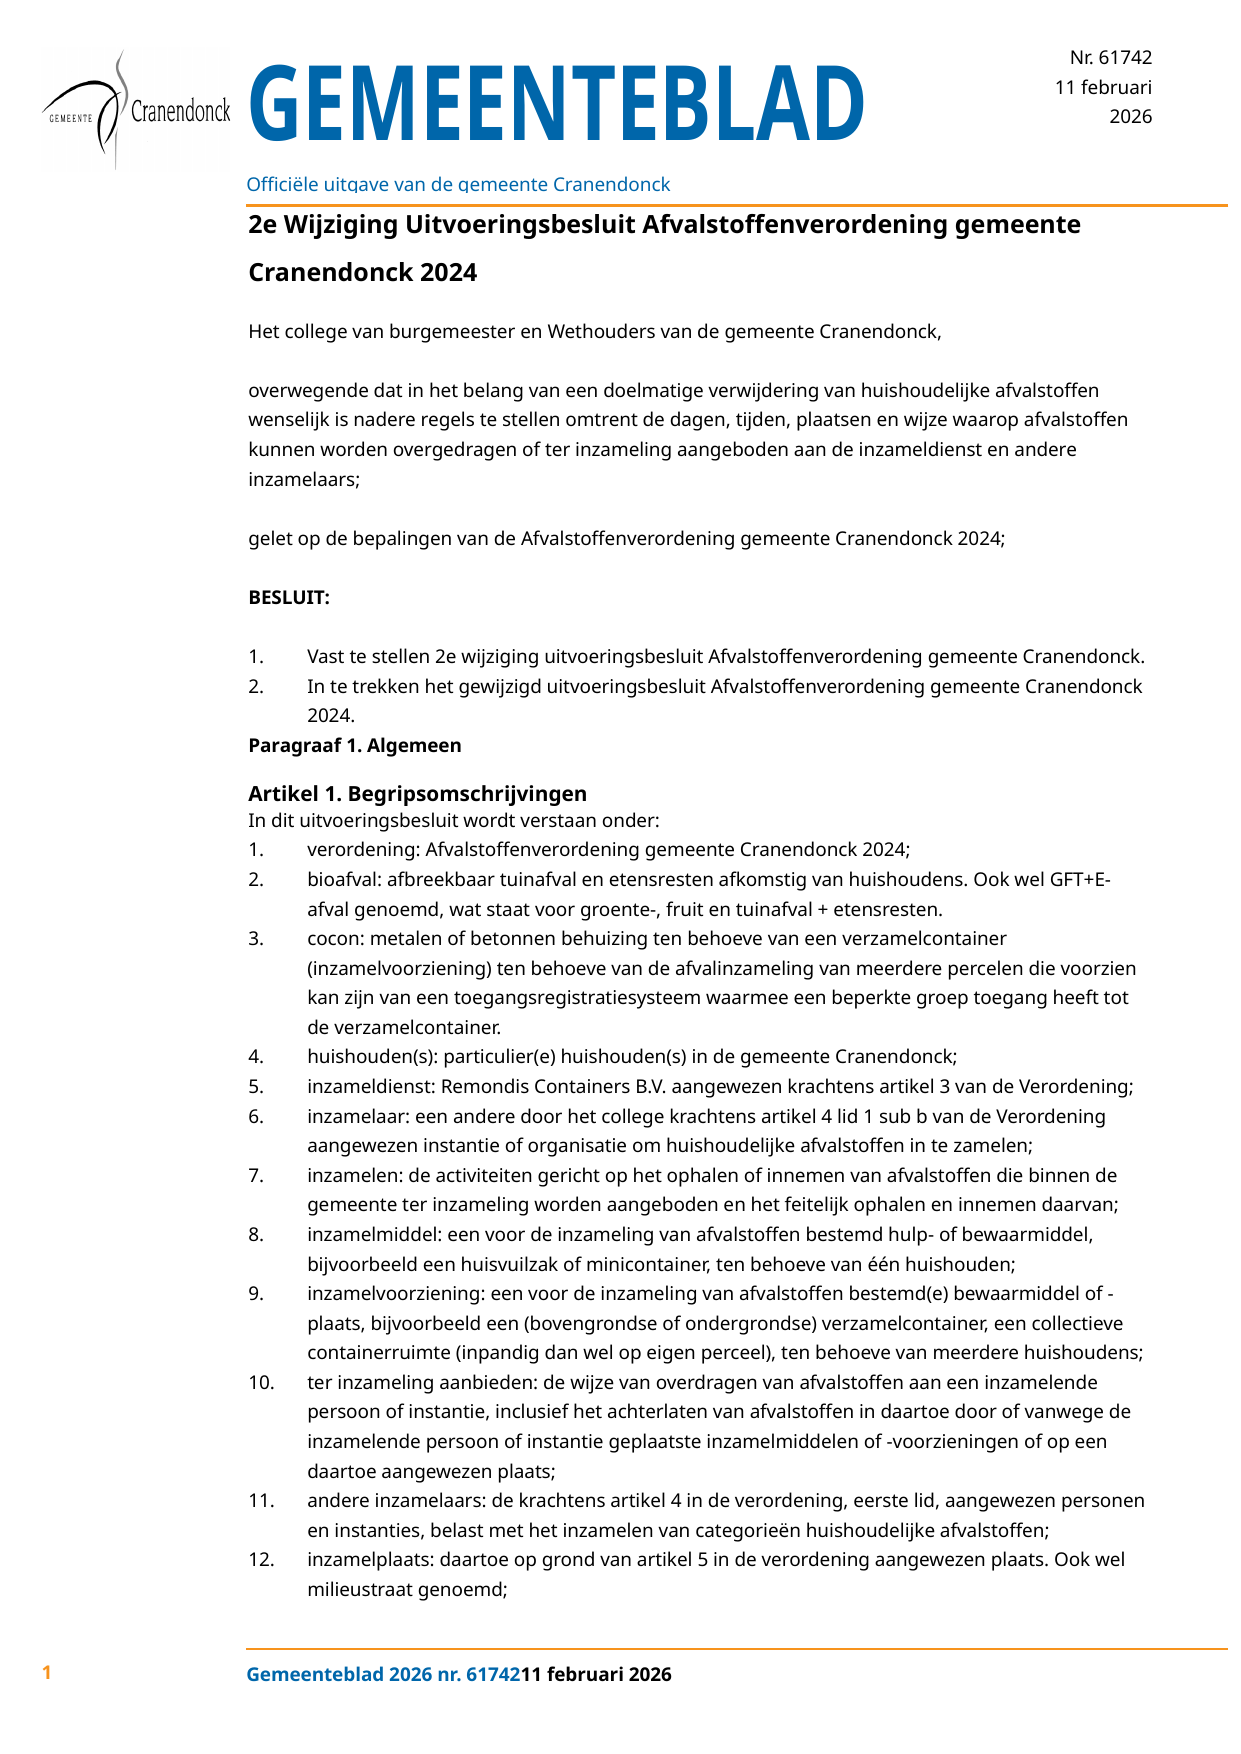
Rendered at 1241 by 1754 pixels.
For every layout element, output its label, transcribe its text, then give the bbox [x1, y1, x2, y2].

text gelet op de bepalingen van de Afvalstoffenverordening gemeente Cranendonck 2024; [248, 525, 1152, 551]
list ter inzameling aanbieden: de wijze van overdragen van afvalstoffen aan een inzamelende persoon of instantie, inclusief het achterlaten van afvalstoffen in daartoe door of vanwege de inzamelende persoon of instantie geplaatste inzamelmiddelen of -voorzieningen of op een daartoe aangewezen plaats; [248, 1369, 1152, 1484]
picture [41, 47, 231, 172]
list huishouden(s): particulier(e) huishouden(s) in de gemeente Cranendonck; [248, 1044, 1152, 1069]
list Vast te stellen 2e wijziging uitvoeringsbesluit Afvalstoffenverordening gemeente Cranendonck. [248, 643, 1152, 669]
text 2e Wijziging Uitvoeringsbesluit Afvalstoffenverordening gemeente Cranendonck 2024 [248, 207, 1152, 288]
list inzamelmiddel: een voor de inzameling van afvalstoffen bestemd hulp- of bewaarmiddel, bijvoorbeeld een huisvuilzak of minicontainer, ten behoeve van één huishouden; [248, 1221, 1152, 1277]
list inzamelvoorziening: een voor de inzameling van afvalstoffen bestemd(e) bewaarmiddel of -plaats, bijvoorbeeld een (bovengrondse of ondergrondse) verzamelcontainer, een collectieve containerruimte (inpandig dan wel op eigen perceel), ten behoeve van meerdere huishoudens; [248, 1280, 1152, 1365]
list bioafval: afbreekbaar tuinafval en etensresten afkomstig van huishoudens. Ook wel GFT+E-afval genoemd, wat staat voor groente-, fruit en tuinafval + etensresten. [248, 866, 1152, 922]
text In dit uitvoeringsbesluit wordt verstaan onder: [248, 807, 1152, 833]
text Het college van burgemeester en Wethouders van de gemeente Cranendonck, [248, 318, 1152, 344]
text Artikel 1. Begripsomschrijvingen [248, 779, 1152, 807]
text Paragraaf 1. Algemeen [248, 732, 1152, 758]
list cocon: metalen of betonnen behuizing ten behoeve van een verzamelcontainer (inzamelvoorziening) ten behoeve van de afvalinzameling van meerdere percelen die voorzien kan zijn van een toegangsregistratiesysteem waarmee een beperkte groep toegang heeft tot de verzamelcontainer. [248, 925, 1152, 1040]
list andere inzamelaars: de krachtens artikel 4 in de verordening, eerste lid, aangewezen personen en instanties, belast met het inzamelen van categorieën huishoudelijke afvalstoffen; [248, 1487, 1152, 1543]
list inzamelen: de activiteiten gericht op het ophalen of innemen van afvalstoffen die binnen de gemeente ter inzameling worden aangeboden en het feitelijk ophalen en innemen daarvan; [248, 1162, 1152, 1217]
list inzameldienst: Remondis Containers B.V. aangewezen krachtens artikel 3 van de Verordening; [248, 1073, 1152, 1099]
text overwegende dat in het belang van een doelmatige verwijdering van huishoudelijke afvalstoffen wenselijk is nadere regels te stellen omtrent de dagen, tijden, plaatsen en wijze waarop afvalstoffen kunnen worden overgedragen of ter inzameling aangeboden aan de inzameldienst en andere inzamelaars; [248, 377, 1152, 492]
list verordening: Afvalstoffenverordening gemeente Cranendonck 2024; [248, 837, 1152, 862]
list In te trekken het gewijzigd uitvoeringsbesluit Afvalstoffenverordening gemeente Cranendonck 2024. [248, 673, 1152, 728]
list inzamelplaats: daartoe op grond van artikel 5 in de verordening aangewezen plaats. Ook wel milieustraat genoemd; [248, 1547, 1152, 1602]
text BESLUIT: [248, 584, 1152, 610]
list inzamelaar: een andere door het college krachtens artikel 4 lid 1 sub b van de Verordening aangewezen instantie of organisatie om huishoudelijke afvalstoffen in te zamelen; [248, 1103, 1152, 1158]
